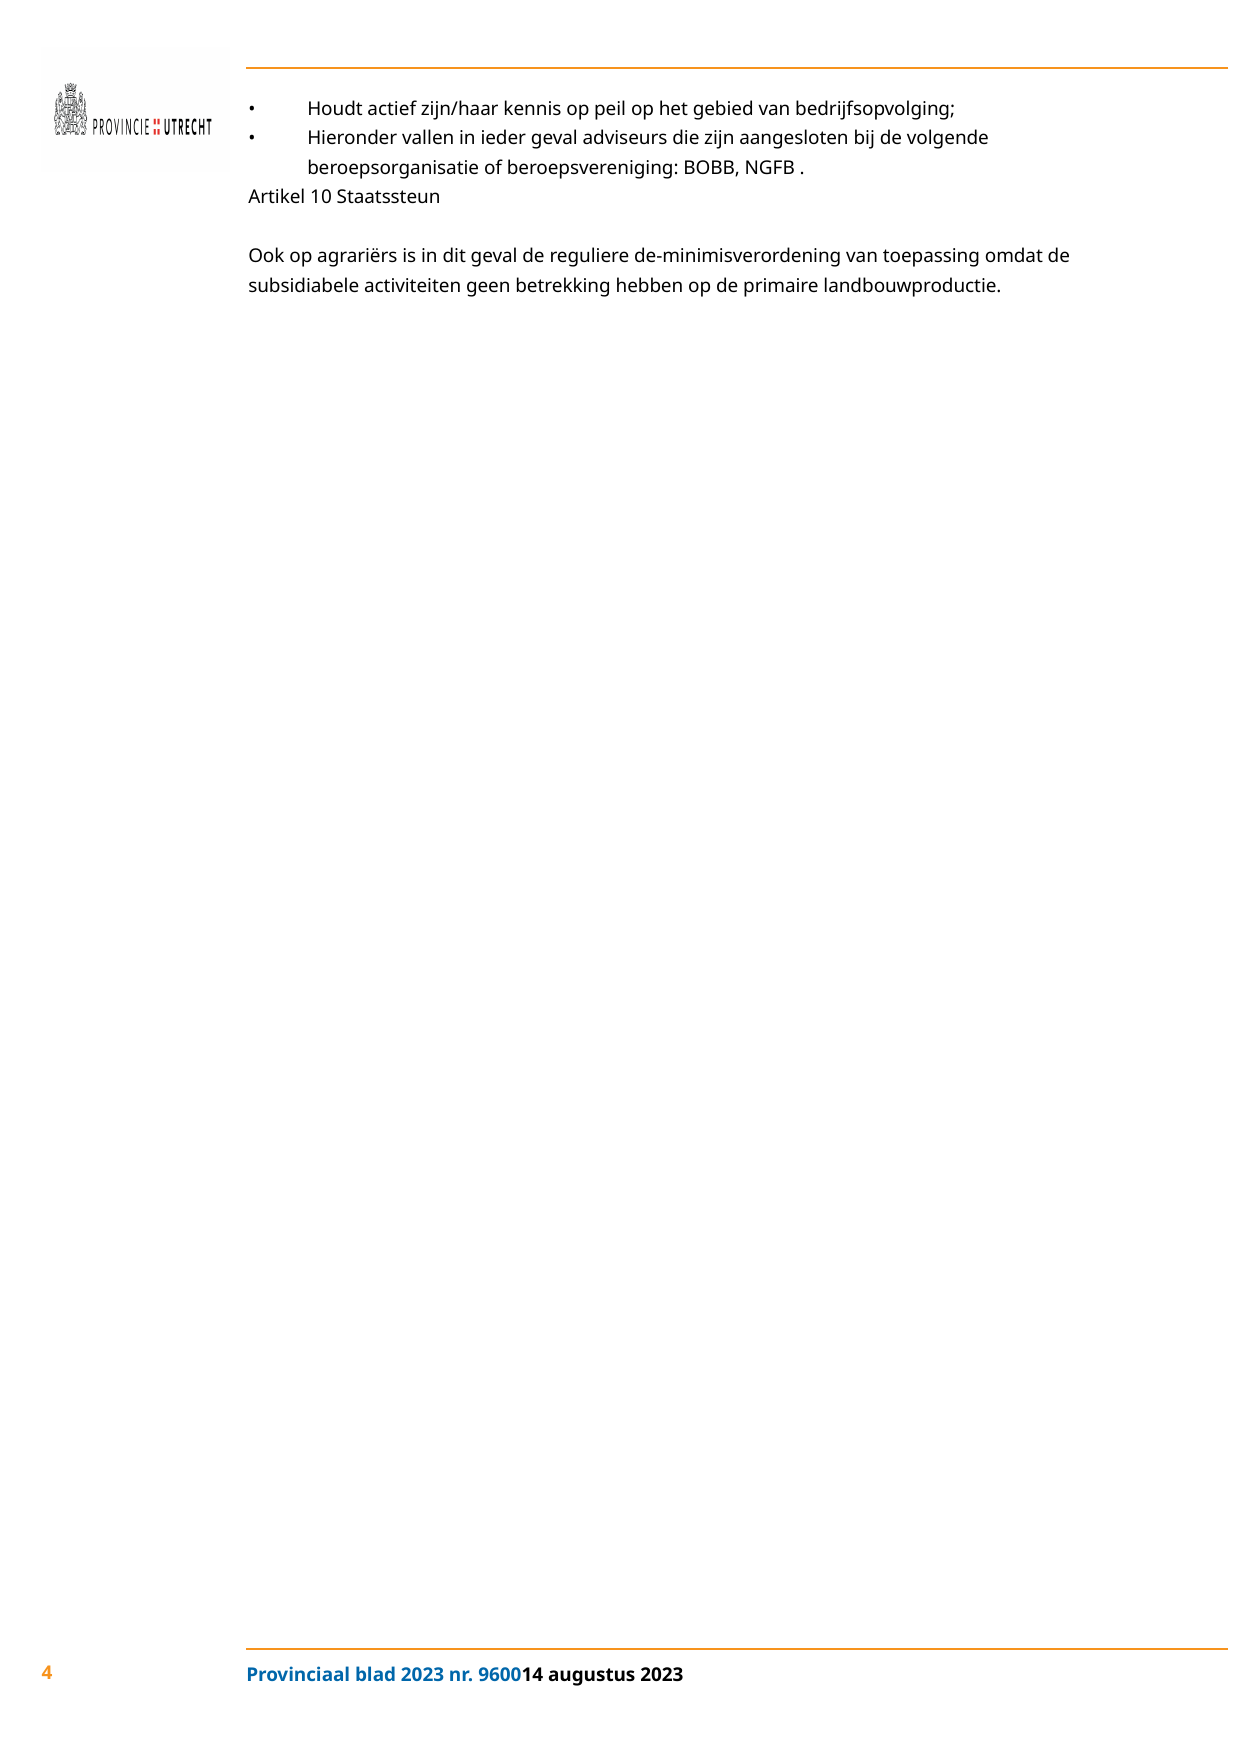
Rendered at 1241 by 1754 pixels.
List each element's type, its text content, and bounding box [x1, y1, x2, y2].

picture [41, 47, 231, 172]
text Ook op agrariërs is in dit geval de reguliere de-minimisverordening van toepassing omdat de subsidiabele activiteiten geen betrekking hebben op de primaire landbouwproductie. [248, 243, 1152, 298]
list Houdt actief zijn/haar kennis op peil op het gebied van bedrijfsopvolging; [248, 95, 1152, 121]
list Hieronder vallen in ieder geval adviseurs die zijn aangesloten bij de volgende beroepsorganisatie of beroepsvereniging: BOBB, NGFB . [248, 124, 1152, 180]
text Artikel 10 Staatssteun [248, 183, 1152, 209]
